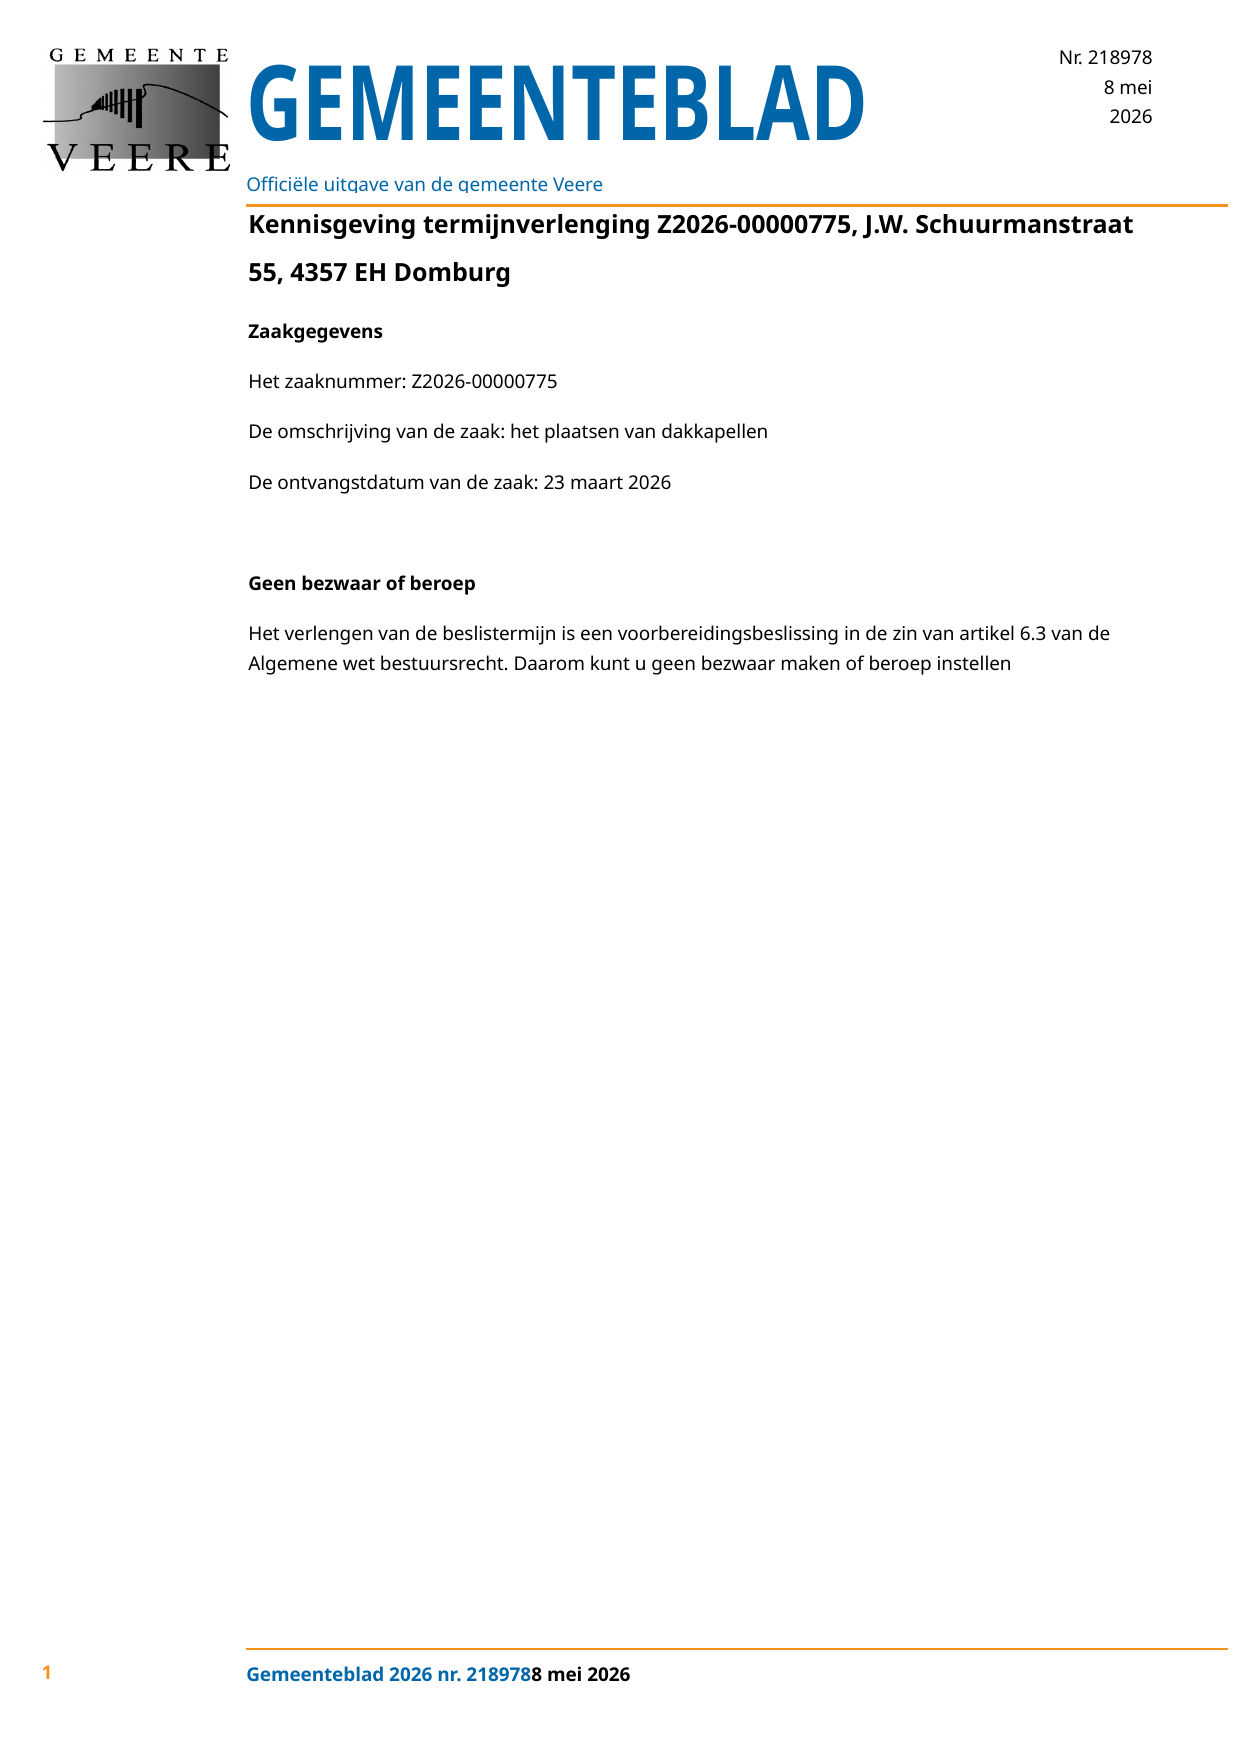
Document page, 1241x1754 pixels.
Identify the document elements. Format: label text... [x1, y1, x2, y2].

text De ontvangstdatum van de zaak: 23 maart 2026 [248, 469, 1152, 495]
text Zaakgegevens [248, 318, 1152, 344]
text Kennisgeving termijnverlenging Z2026-00000775, J.W. Schuurmanstraat 55, 4357 EH Domburg [248, 207, 1152, 288]
text Geen bezwaar of beroep [248, 570, 1152, 596]
text Het verlengen van de beslistermijn is een voorbereidingsbeslissing in de zin van artikel 6.3 van de Algemene wet bestuursrecht. Daarom kunt u geen bezwaar maken of beroep instellen [248, 620, 1152, 676]
picture [41, 47, 231, 172]
text De omschrijving van de zaak: het plaatsen van dakkapellen [248, 419, 1152, 444]
text Het zaaknummer: Z2026-00000775 [248, 368, 1152, 394]
